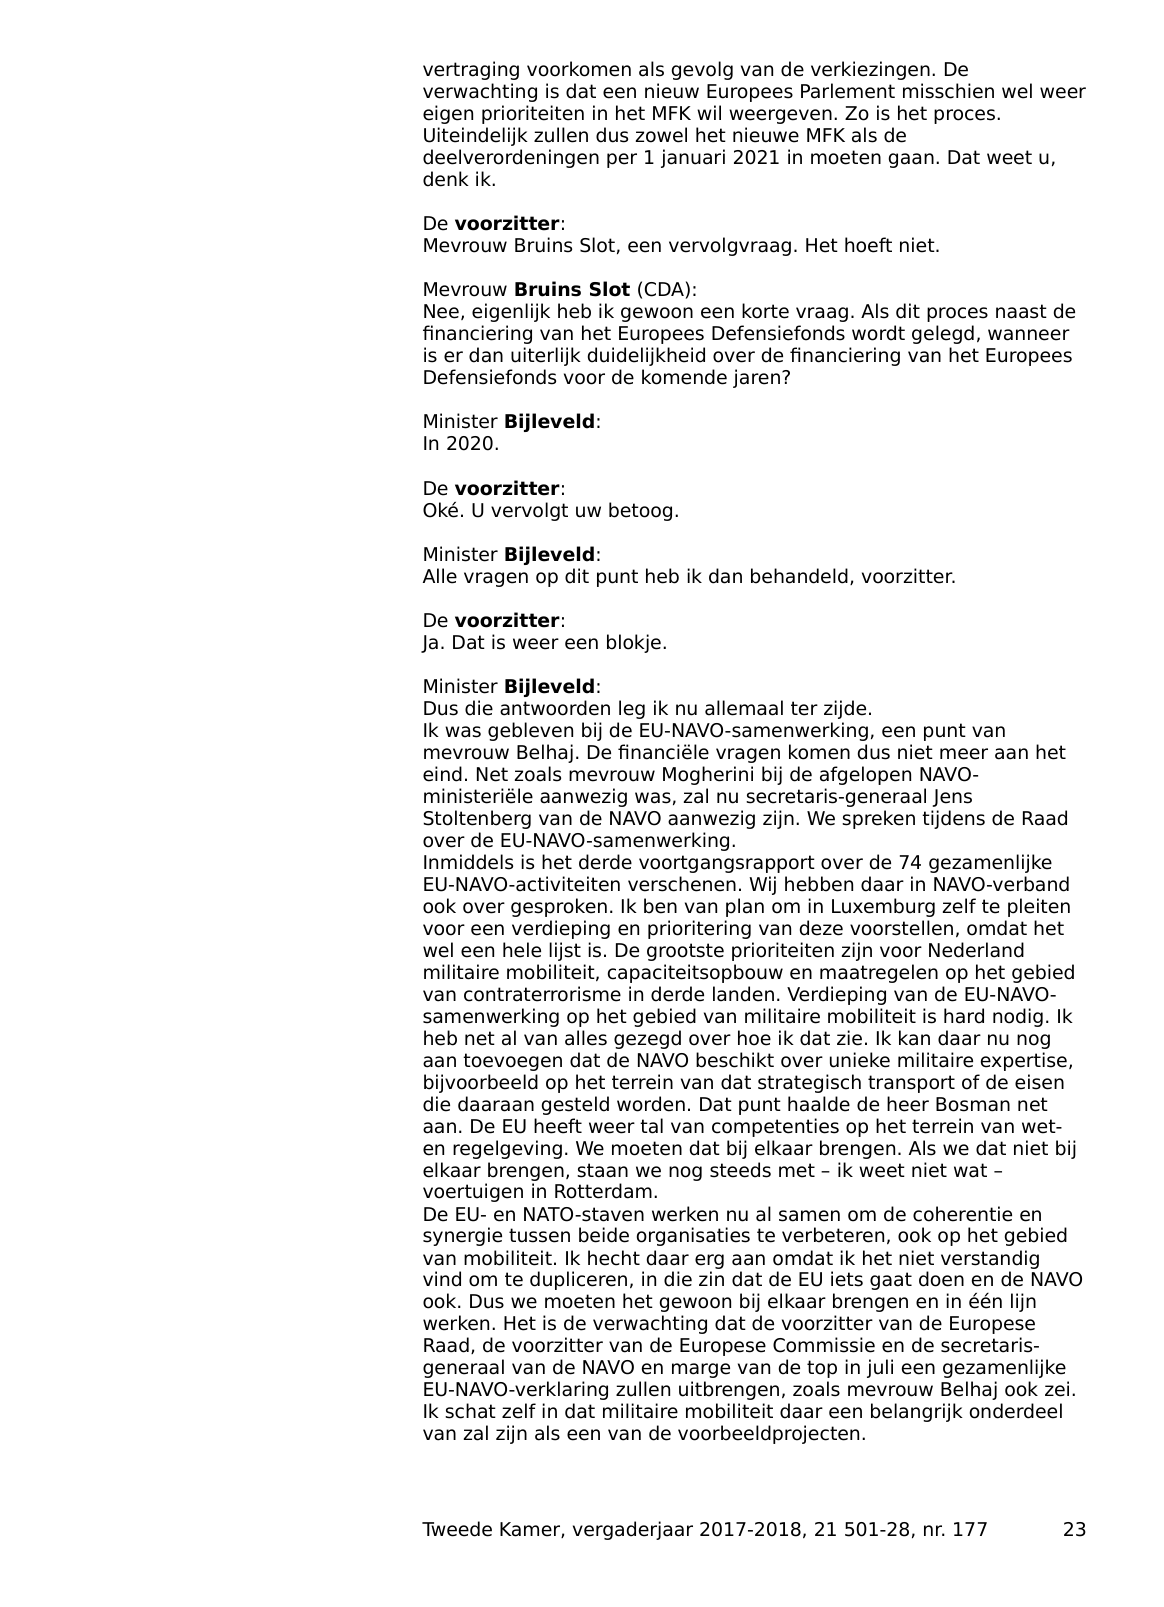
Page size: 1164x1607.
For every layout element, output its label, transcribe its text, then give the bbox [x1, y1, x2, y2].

text In 2020. [422, 433, 1087, 455]
text vertraging voorkomen als gevolg van de verkiezingen. De verwachting is dat een nieuw Europees Parlement misschien wel weer eigen prioriteiten in het MFK wil weergeven. Zo is het proces. Uiteindelijk zullen dus zowel het nieuwe MFK als de deelverordeningen per 1 januari 2021 in moeten gaan. Dat weet u, denk ik. [422, 59, 1087, 191]
text Nee, eigenlijk heb ik gewoon een korte vraag. Als dit proces naast de financiering van het Europees Defensiefonds wordt gelegd, wanneer is er dan uiterlijk duidelijkheid over de financiering van het Europees Defensiefonds voor de komende jaren? [422, 301, 1087, 389]
text Inmiddels is het derde voortgangsrapport over de 74 gezamenlijke EU-NAVO-activiteiten verschenen. Wij hebben daar in NAVO-verband ook over gesproken. Ik ben van plan om in Luxemburg zelf te pleiten voor een verdieping en prioritering van deze voorstellen, omdat het wel een hele lijst is. De grootste prioriteiten zijn voor Nederland militaire mobiliteit, capaciteitsopbouw en maatregelen op het gebied van contraterrorisme in derde landen. Verdieping van de EU-NAVO-samenwerking op het gebied van militaire mobiliteit is hard nodig. Ik heb net al van alles gezegd over hoe ik dat zie. Ik kan daar nu nog aan toevoegen dat de NAVO beschikt over unieke militaire expertise, bijvoorbeeld op het terrein van dat strategisch transport of de eisen die daaraan gesteld worden. Dat punt haalde de heer Bosman net aan. De EU heeft weer tal van competenties op het terrein van wet- en regelgeving. We moeten dat bij elkaar brengen. Als we dat niet bij elkaar brengen, staan we nog steeds met – ik weet niet wat – voertuigen in Rotterdam. [422, 852, 1087, 1203]
text Ik was gebleven bij de EU-NAVO-samenwerking, een punt van mevrouw Belhaj. De financiële vragen komen dus niet meer aan het eind. Net zoals mevrouw Mogherini bij de afgelopen NAVO-ministeriële aanwezig was, zal nu secretaris-generaal Jens Stoltenberg van de NAVO aanwezig zijn. We spreken tijdens de Raad over de EU-NAVO-samenwerking. [422, 720, 1087, 852]
text Oké. U vervolgt uw betoog. [422, 499, 1087, 521]
text Mevrouw Bruins Slot, een vervolgvraag. Het hoeft niet. [422, 235, 1087, 257]
text De voorzitter: [422, 477, 1087, 499]
text Alle vragen op dit punt heb ik dan behandeld, voorzitter. [422, 566, 1087, 588]
text De voorzitter: [422, 213, 1087, 235]
text Ja. Dat is weer een blokje. [422, 632, 1087, 654]
text Minister Bijleveld: [422, 411, 1087, 433]
text Mevrouw Bruins Slot (CDA): [422, 279, 1087, 301]
text Minister Bijleveld: [422, 544, 1087, 566]
text De EU- en NATO-staven werken nu al samen om de coherentie en synergie tussen beide organisaties te verbeteren, ook op het gebied van mobiliteit. Ik hecht daar erg aan omdat ik het niet verstandig vind om te dupliceren, in die zin dat de EU iets gaat doen en de NAVO ook. Dus we moeten het gewoon bij elkaar brengen en in één lijn werken. Het is de verwachting dat de voorzitter van de Europese Raad, de voorzitter van de Europese Commissie en de secretaris-generaal van de NAVO en marge van de top in juli een gezamenlijke EU-NAVO-verklaring zullen uitbrengen, zoals mevrouw Belhaj ook zei. Ik schat zelf in dat militaire mobiliteit daar een belangrijk onderdeel van zal zijn als een van de voorbeeldprojecten. [422, 1203, 1087, 1445]
text Minister Bijleveld: [422, 676, 1087, 698]
text Dus die antwoorden leg ik nu allemaal ter zijde. [422, 698, 1087, 720]
text De voorzitter: [422, 610, 1087, 632]
